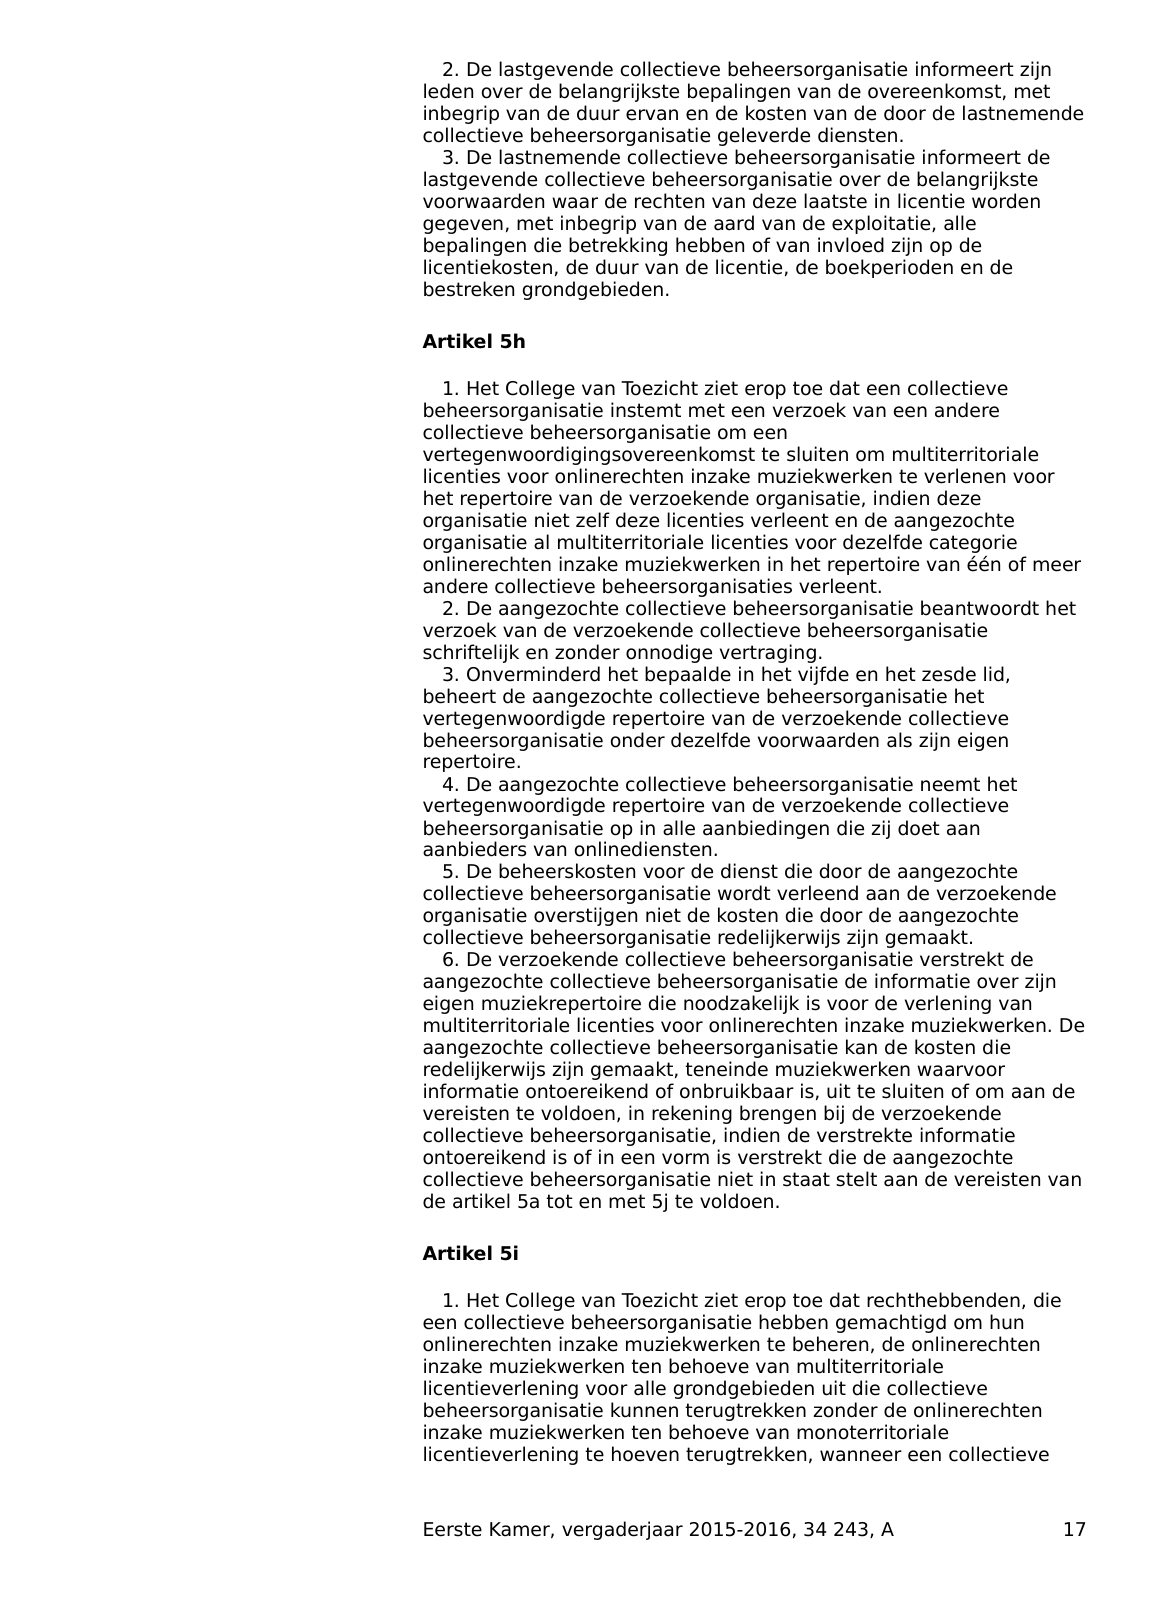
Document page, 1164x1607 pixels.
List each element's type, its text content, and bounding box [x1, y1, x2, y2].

subtitle Artikel 5i [422, 1243, 1087, 1265]
text 3. De lastnemende collectieve beheersorganisatie informeert de lastgevende collectieve beheersorganisatie over de belangrijkste voorwaarden waar de rechten van deze laatste in licentie worden gegeven, met inbegrip van de aard van de exploitatie, alle bepalingen die betrekking hebben of van invloed zijn op de licentiekosten, de duur van de licentie, de boekperioden en de bestreken grondgebieden. [422, 147, 1087, 301]
text 2. De lastgevende collectieve beheersorganisatie informeert zijn leden over de belangrijkste bepalingen van de overeenkomst, met inbegrip van de duur ervan en de kosten van de door de lastnemende collectieve beheersorganisatie geleverde diensten. [422, 59, 1087, 147]
text 2. De aangezochte collectieve beheersorganisatie beantwoordt het verzoek van de verzoekende collectieve beheersorganisatie schriftelijk en zonder onnodige vertraging. [422, 598, 1087, 663]
text 1. Het College van Toezicht ziet erop toe dat rechthebbenden, die een collectieve beheersorganisatie hebben gemachtigd om hun onlinerechten inzake muziekwerken te beheren, de onlinerechten inzake muziekwerken ten behoeve van multiterritoriale licentieverlening voor alle grondgebieden uit die collectieve beheersorganisatie kunnen terugtrekken zonder de onlinerechten inzake muziekwerken ten behoeve van monoterritoriale licentieverlening te hoeven terugtrekken, wanneer een collectieve [422, 1290, 1087, 1466]
text 5. De beheerskosten voor de dienst die door de aangezochte collectieve beheersorganisatie wordt verleend aan de verzoekende organisatie overstijgen niet de kosten die door de aangezochte collectieve beheersorganisatie redelijkerwijs zijn gemaakt. [422, 861, 1087, 949]
text 6. De verzoekende collectieve beheersorganisatie verstrekt de aangezochte collectieve beheersorganisatie de informatie over zijn eigen muziekrepertoire die noodzakelijk is voor de verlening van multiterritoriale licenties voor onlinerechten inzake muziekwerken. De aangezochte collectieve beheersorganisatie kan de kosten die redelijkerwijs zijn gemaakt, teneinde muziekwerken waarvoor informatie ontoereikend of onbruikbaar is, uit te sluiten of om aan de vereisten te voldoen, in rekening brengen bij de verzoekende collectieve beheersorganisatie, indien de verstrekte informatie ontoereikend is of in een vorm is verstrekt die de aangezochte collectieve beheersorganisatie niet in staat stelt aan de vereisten van de artikel 5a tot en met 5j te voldoen. [422, 949, 1087, 1213]
subtitle Artikel 5h [422, 331, 1087, 353]
text 4. De aangezochte collectieve beheersorganisatie neemt het vertegenwoordigde repertoire van de verzoekende collectieve beheersorganisatie op in alle aanbiedingen die zij doet aan aanbieders van onlinediensten. [422, 773, 1087, 861]
text 1. Het College van Toezicht ziet erop toe dat een collectieve beheersorganisatie instemt met een verzoek van een andere collectieve beheersorganisatie om een vertegenwoordigingsovereenkomst te sluiten om multiterritoriale licenties voor onlinerechten inzake muziekwerken te verlenen voor het repertoire van de verzoekende organisatie, indien deze organisatie niet zelf deze licenties verleent en de aangezochte organisatie al multiterritoriale licenties voor dezelfde categorie onlinerechten inzake muziekwerken in het repertoire van één of meer andere collectieve beheersorganisaties verleent. [422, 378, 1087, 598]
text 3. Onverminderd het bepaalde in het vijfde en het zesde lid, beheert de aangezochte collectieve beheersorganisatie het vertegenwoordigde repertoire van de verzoekende collectieve beheersorganisatie onder dezelfde voorwaarden als zijn eigen repertoire. [422, 663, 1087, 773]
